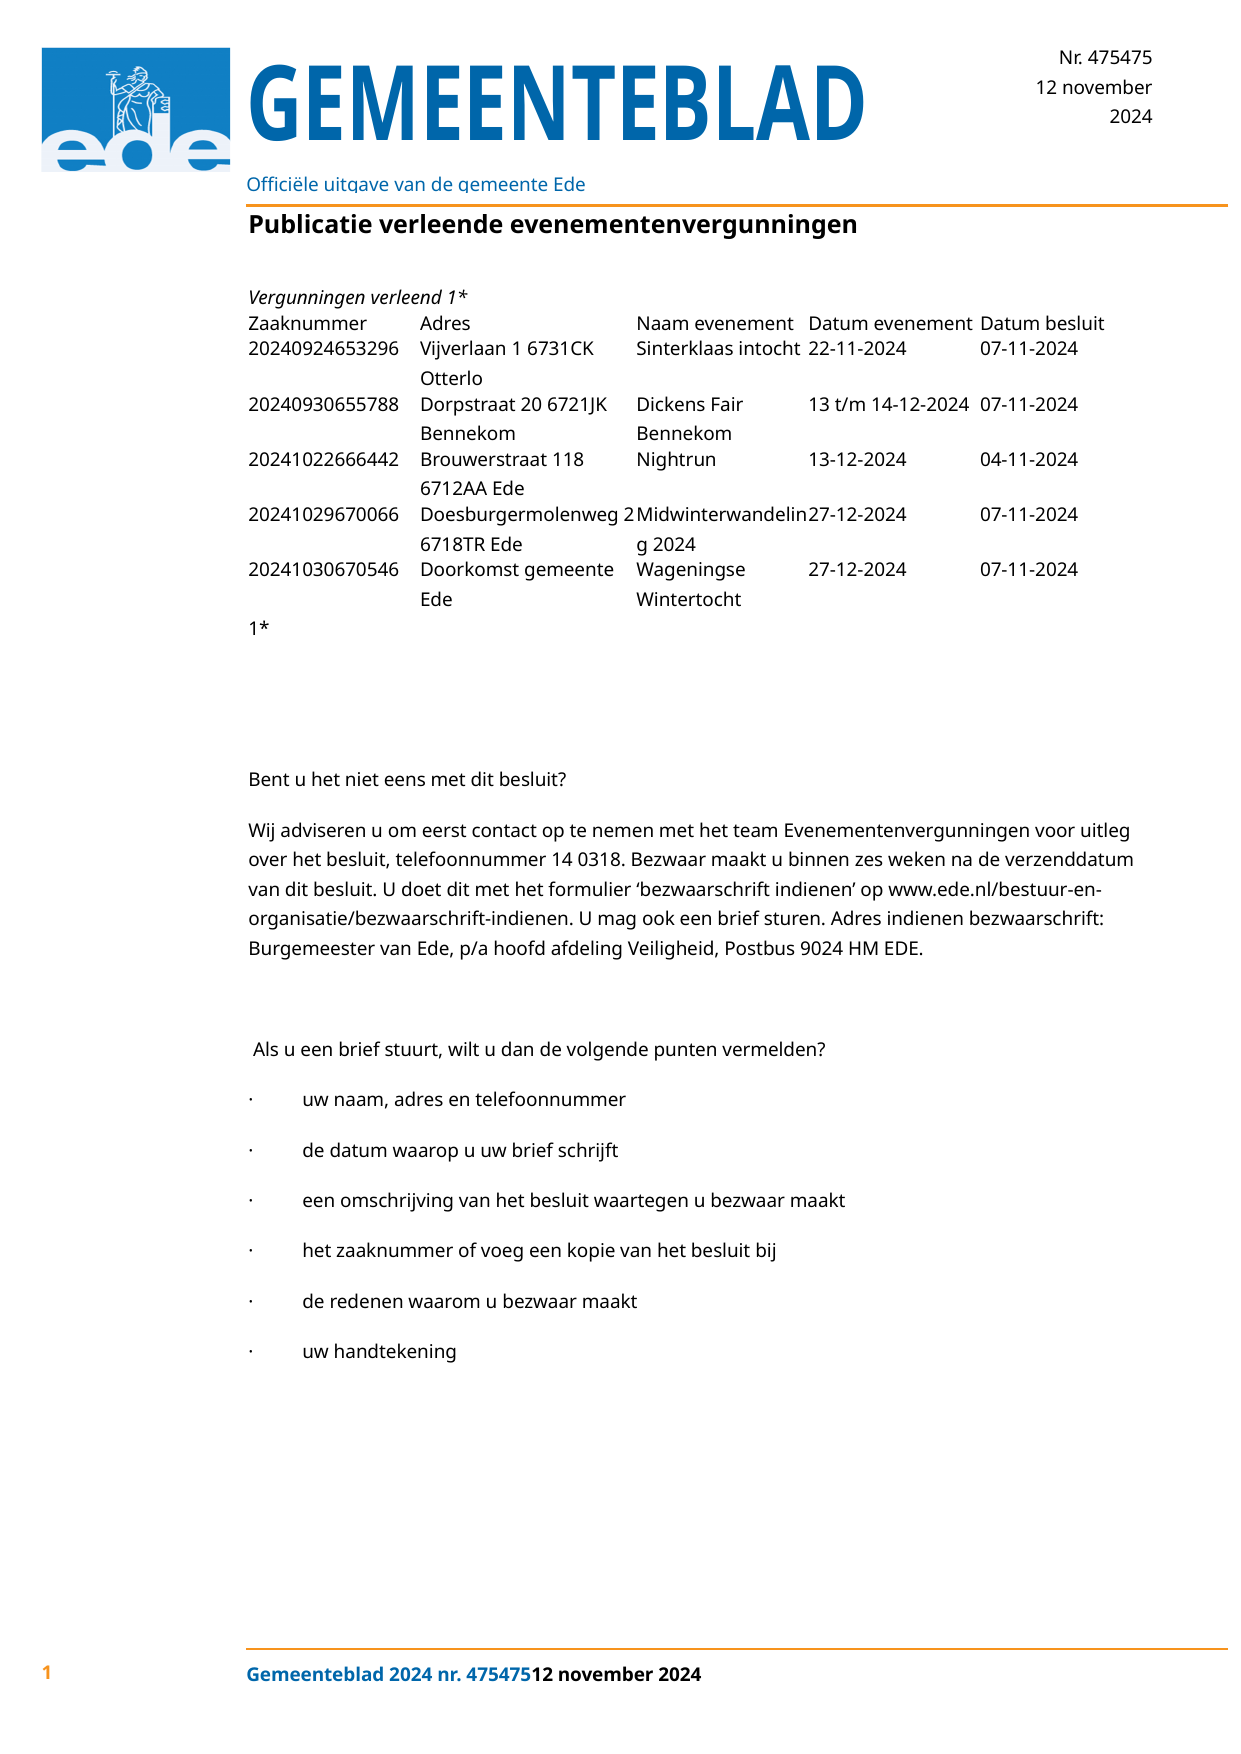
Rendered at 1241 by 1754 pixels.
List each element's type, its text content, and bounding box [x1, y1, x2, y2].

table_cell 07-11-2024 [980, 335, 1152, 391]
table_cell 22-11-2024 [808, 335, 980, 391]
table_cell Nightrun [636, 446, 808, 501]
table_cell 13-12-2024 [808, 446, 980, 501]
picture [41, 47, 231, 172]
text Publicatie verleende evenementenvergunningen [248, 207, 1152, 241]
table_cell Dorpstraat 20 6721JK Bennekom [420, 391, 636, 446]
table_header Datum besluit [980, 310, 1152, 335]
table_cell 13 t/m 14-12-2024 [808, 391, 980, 446]
table_cell 07-11-2024 [980, 501, 1152, 557]
text Wij adviseren u om eerst contact op te nemen met het team Evenementenvergunningen voor uitleg over het besluit, telefoonnummer 14 0318. Bezwaar maakt u binnen zes weken na de verzenddatum van dit besluit. U doet dit met het formulier ‘bezwaarschrift indienen’ op www.ede.nl/bestuur-en-organisatie/bezwaarschrift-indienen. U mag ook een brief sturen. Adres indienen bezwaarschrift: Burgemeester van Ede, p/a hoofd afdeling Veiligheid, Postbus 9024 HM EDE. [248, 817, 1152, 961]
table_cell Vijverlaan 1 6731CK Otterlo [420, 335, 636, 391]
table_cell 07-11-2024 [980, 557, 1152, 612]
text · de redenen waarom u bezwaar maakt [248, 1288, 1152, 1314]
text · een omschrijving van het besluit waartegen u bezwaar maakt [248, 1187, 1152, 1213]
table_cell Doesburgermolenweg 2 6718TR Ede [420, 501, 636, 557]
table_header Adres [420, 310, 636, 335]
text · het zaaknummer of voeg een kopie van het besluit bij [248, 1238, 1152, 1263]
text Vergunningen verleend 1* [248, 284, 1152, 309]
table_cell 20240930655788 [248, 391, 420, 446]
table_cell 20240924653296 [248, 335, 420, 391]
table_cell 27-12-2024 [808, 501, 980, 557]
table_cell 04-11-2024 [980, 446, 1152, 501]
text · uw handtekening [248, 1338, 1152, 1364]
table_cell Wageningse Wintertocht [636, 557, 808, 612]
table_cell Doorkomst gemeente Ede [420, 557, 636, 612]
table_header Zaaknummer [248, 310, 420, 335]
table_cell 20241022666442 [248, 446, 420, 501]
text Als u een brief stuurt, wilt u dan de volgende punten vermelden? [248, 1036, 1152, 1062]
table_cell Brouwerstraat 118 6712AA Ede [420, 446, 636, 501]
table_header Datum evenement [808, 310, 980, 335]
table_header Naam evenement [636, 310, 808, 335]
table_cell Sinterklaas intocht [636, 335, 808, 391]
table_cell Dickens Fair Bennekom [636, 391, 808, 446]
text · uw naam, adres en telefoonnummer [248, 1086, 1152, 1112]
table_cell 27-12-2024 [808, 557, 980, 612]
table_cell 20241030670546 [248, 557, 420, 612]
table_cell Midwinterwandeling 2024 [636, 501, 808, 557]
text · de datum waarop u uw brief schrijft [248, 1137, 1152, 1163]
table_cell 20241029670066 [248, 501, 420, 557]
table_cell 07-11-2024 [980, 391, 1152, 446]
text 1* [248, 615, 1152, 641]
text Bent u het niet eens met dit besluit? [248, 766, 1152, 792]
